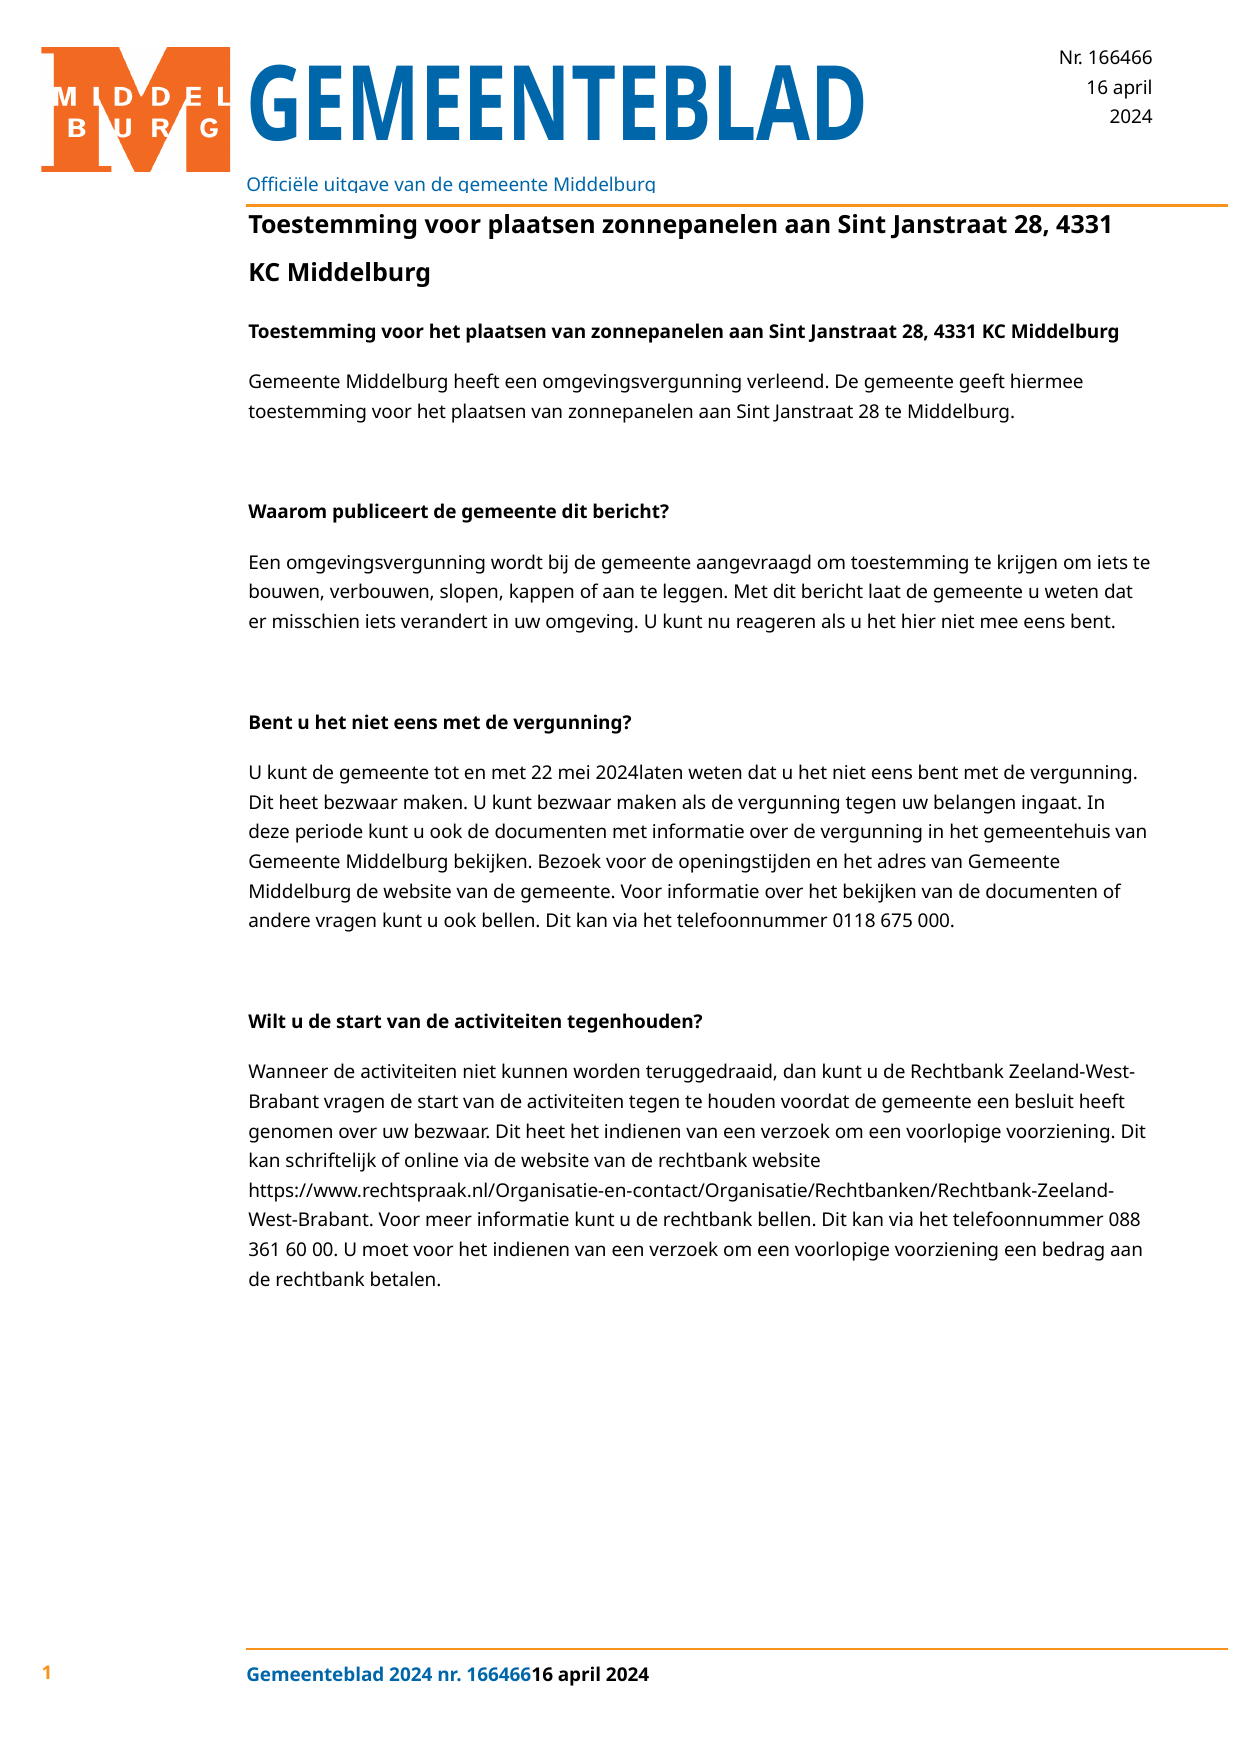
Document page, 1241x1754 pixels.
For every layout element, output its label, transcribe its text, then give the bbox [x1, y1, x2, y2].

text U kunt de gemeente tot en met 22 mei 2024laten weten dat u het niet eens bent met de vergunning. Dit heet bezwaar maken. U kunt bezwaar maken als de vergunning tegen uw belangen ingaat. In deze periode kunt u ook de documenten met informatie over de vergunning in het gemeentehuis van Gemeente Middelburg bekijken. Bezoek voor de openingstijden en het adres van Gemeente Middelburg de website van de gemeente. Voor informatie over het bekijken van de documenten of andere vragen kunt u ook bellen. Dit kan via het telefoonnummer 0118 675 000. [248, 759, 1152, 933]
text Een omgevingsvergunning wordt bij de gemeente aangevraagd om toestemming te krijgen om iets te bouwen, verbouwen, slopen, kappen of aan te leggen. Met dit bericht laat de gemeente u weten dat er misschien iets verandert in uw omgeving. U kunt nu reageren als u het hier niet mee eens bent. [248, 549, 1152, 634]
picture [41, 47, 231, 172]
text Gemeente Middelburg heeft een omgevingsvergunning verleend. De gemeente geeft hiermee toestemming voor het plaatsen van zonnepanelen aan Sint Janstraat 28 te Middelburg. [248, 368, 1152, 424]
text Toestemming voor het plaatsen van zonnepanelen aan Sint Janstraat 28, 4331 KC Middelburg [248, 318, 1152, 344]
text Wilt u de start van de activiteiten tegenhouden? [248, 1008, 1152, 1034]
text Toestemming voor plaatsen zonnepanelen aan Sint Janstraat 28, 4331 KC Middelburg [248, 207, 1152, 288]
text Waarom publiceert de gemeente dit bericht? [248, 499, 1152, 524]
text Wanneer de activiteiten niet kunnen worden teruggedraaid, dan kunt u de Rechtbank Zeeland-West-Brabant vragen de start van de activiteiten tegen te houden voordat de gemeente een besluit heeft genomen over uw bezwaar. Dit heet het indienen van een verzoek om een voorlopige voorziening. Dit kan schriftelijk of online via de website van de rechtbank website https://www.rechtspraak.nl/Organisatie-en-contact/Organisatie/Rechtbanken/Rechtbank-Zeeland-West-Brabant. Voor meer informatie kunt u de rechtbank bellen. Dit kan via het telefoonnummer 088 361 60 00. U moet voor het indienen van een verzoek om een voorlopige voorziening een bedrag aan de rechtbank betalen. [248, 1059, 1152, 1292]
text Bent u het niet eens met de vergunning? [248, 709, 1152, 735]
